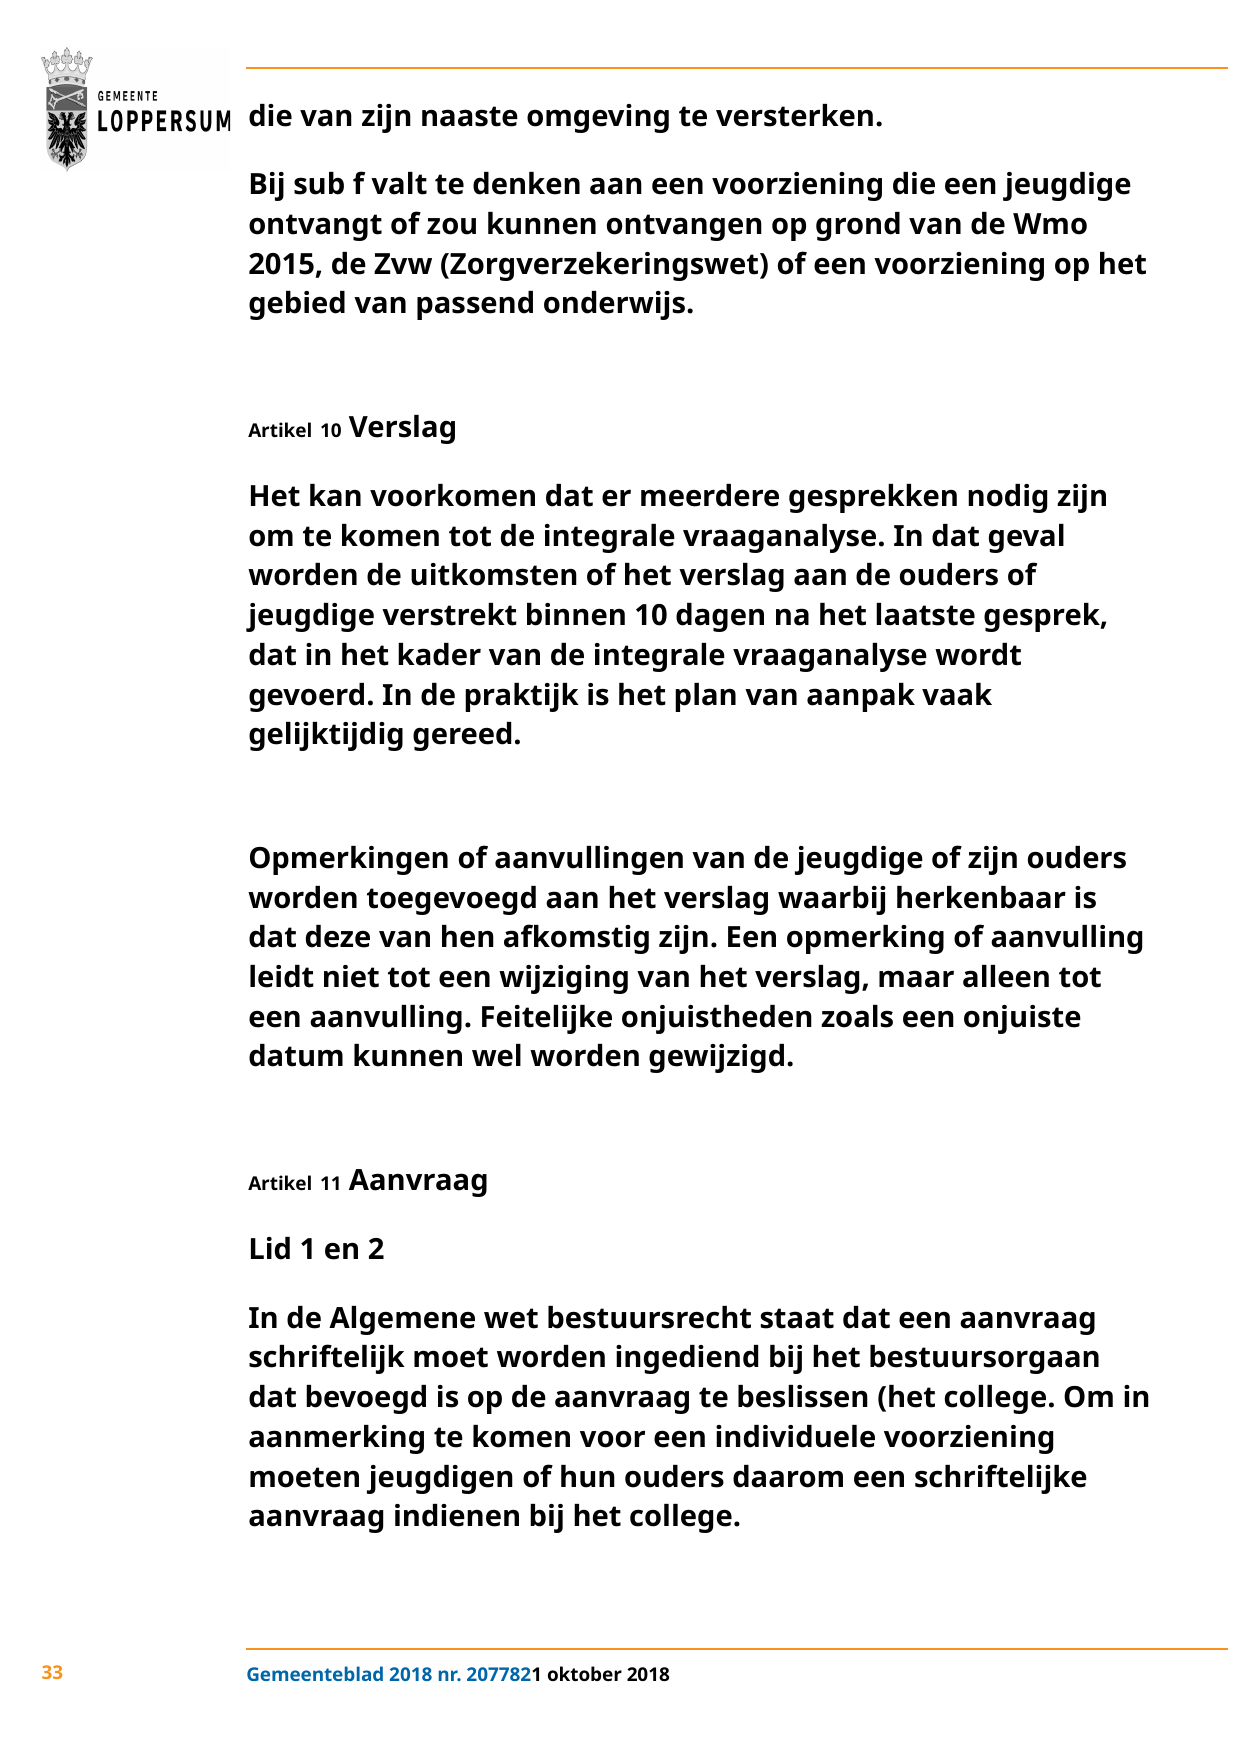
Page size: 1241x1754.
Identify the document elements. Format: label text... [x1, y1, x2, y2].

text Bij sub f valt te denken aan een voorziening die een jeugdige ontvangt of zou kunnen ontvangen op grond van de Wmo 2015, de Zvw (Zorgverzekeringswet) of een voorziening op het gebied van passend onderwijs. [248, 164, 1152, 322]
picture [41, 47, 231, 172]
text Lid 1 en 2 [248, 1228, 1152, 1268]
text die van zijn naaste omgeving te versterken. [248, 95, 1152, 134]
text Opmerkingen of aanvullingen van de jeugdige of zijn ouders worden toegevoegd aan het verslag waarbij herkenbaar is dat deze van hen afkomstig zijn. Een opmerking of aanvulling leidt niet tot een wijziging van het verslag, maar alleen tot een aanvulling. Feitelijke onjuistheden zoals een onjuiste datum kunnen wel worden gewijzigd. [248, 837, 1152, 1075]
text In de Algemene wet bestuursrecht staat dat een aanvraag schriftelijk moet worden ingediend bij het bestuursorgaan dat bevoegd is op de aanvraag te beslissen (het college. Om in aanmerking te komen voor een individuele voorziening moeten jeugdigen of hun ouders daarom een schriftelijke aanvraag indienen bij het college. [248, 1297, 1152, 1535]
text Artikel 10 Verslag [248, 406, 1152, 446]
text Het kan voorkomen dat er meerdere gesprekken nodig zijn om te komen tot de integrale vraaganalyse. In dat geval worden de uitkomsten of het verslag aan de ouders of jeugdige verstrekt binnen 10 dagen na het laatste gesprek, dat in het kader van de integrale vraaganalyse wordt gevoerd. In de praktijk is het plan van aanpak vaak gelijktijdig gereed. [248, 475, 1152, 753]
text Artikel 11 Aanvraag [248, 1159, 1152, 1199]
